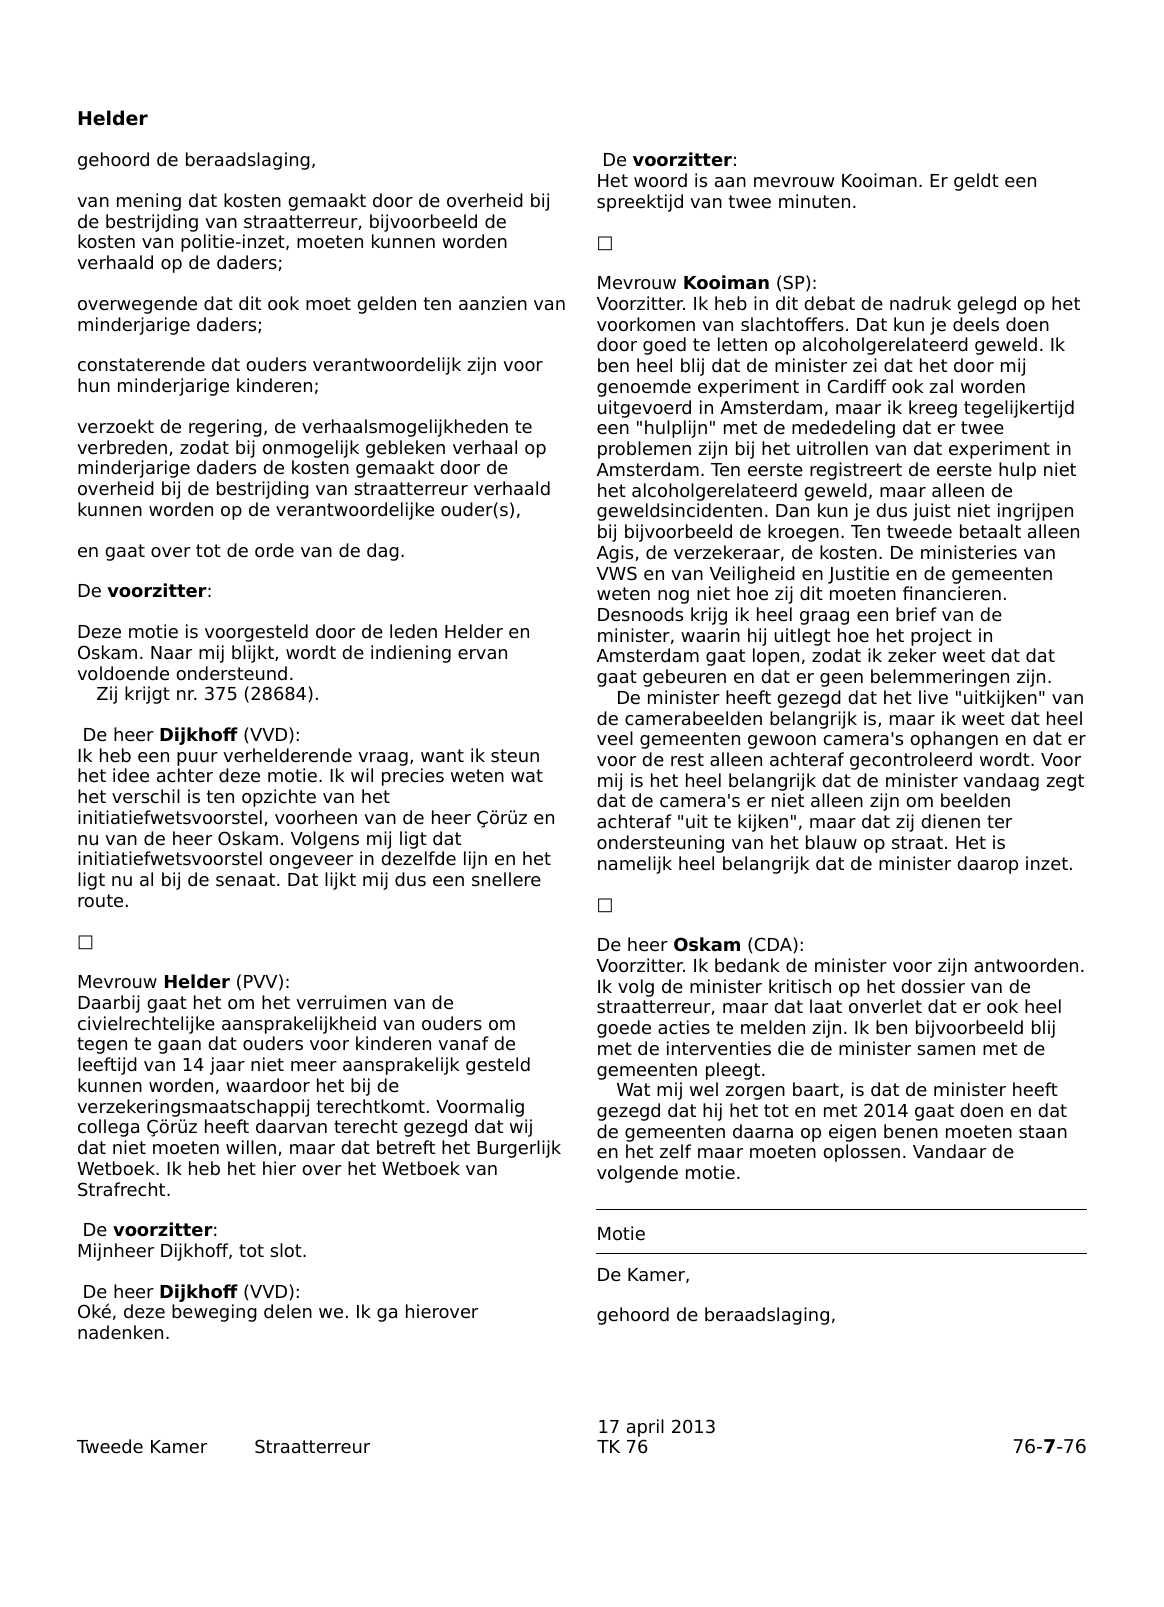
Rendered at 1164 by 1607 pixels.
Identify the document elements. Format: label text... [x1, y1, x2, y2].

text De Kamer, [596, 1264, 1087, 1285]
text De voorzitter: [596, 150, 1087, 171]
text Wat mij wel zorgen baart, is dat de minister heeft gezegd dat hij het tot en met 2014 gaat doen en dat de gemeenten daarna op eigen benen moeten staan en het zelf maar moeten oplossen. Vandaar de volgende motie. [596, 1080, 1087, 1184]
text Deze motie is voorgesteld door de leden Helder en Oskam. Naar mij blijkt, wordt de indiening ervan voldoende ondersteund. [77, 622, 567, 684]
text constaterende dat ouders verantwoordelijk zijn voor hun minderjarige kinderen; [77, 355, 567, 397]
text Het woord is aan mevrouw Kooiman. Er geldt een spreektijd van twee minuten. [596, 171, 1087, 212]
text De heer Dijkhoff (VVD): [77, 1282, 567, 1302]
text gehoord de beraadslaging, [77, 150, 567, 171]
text overwegende dat dit ook moet gelden ten aanzien van minderjarige daders; [77, 294, 567, 335]
text verzoekt de regering, de verhaalsmogelijkheden te verbreden, zodat bij onmogelijk gebleken verhaal op minderjarige daders de kosten gemaakt door de overheid bij de bestrijding van straatterreur verhaald kunnen worden op de verantwoordelijke ouder(s), [77, 417, 567, 520]
text □ [596, 894, 1087, 915]
text van mening dat kosten gemaakt door de overheid bij de bestrijding van straatterreur, bijvoorbeeld de kosten van politie-inzet, moeten kunnen worden verhaald op de daders; [77, 191, 567, 274]
text Voorzitter. Ik heb in dit debat de nadruk gelegd op het voorkomen van slachtoffers. Dat kun je deels doen door goed te letten op alcoholgerelateerd geweld. Ik ben heel blij dat de minister zei dat het door mij genoemde experiment in Cardiff ook zal worden uitgevoerd in Amsterdam, maar ik kreeg tegelijkertijd een "hulplijn" met de mededeling dat er twee problemen zijn bij het uitrollen van dat experiment in Amsterdam. Ten eerste registreert de eerste hulp niet het alcoholgerelateerd geweld, maar alleen de geweldsincidenten. Dan kun je dus juist niet ingrijpen bij bijvoorbeeld de kroegen. Ten tweede betaalt alleen Agis, de verzekeraar, de kosten. De ministeries van VWS en van Veiligheid en Justitie en de gemeenten weten nog niet hoe zij dit moeten financieren. Desnoods krijg ik heel graag een brief van de minister, waarin hij uitlegt hoe het project in Amsterdam gaat lopen, zodat ik zeker weet dat dat gaat gebeuren en dat er geen belemmeringen zijn. [596, 294, 1087, 688]
text Mijnheer Dijkhoff, tot slot. [77, 1241, 567, 1262]
text en gaat over tot de orde van de dag. [77, 540, 567, 561]
text Mevrouw Helder (PVV): [77, 972, 567, 993]
text Mevrouw Kooiman (SP): [596, 273, 1087, 294]
text Daarbij gaat het om het verruimen van de civielrechtelijke aansprakelijkheid van ouders om tegen te gaan dat ouders voor kinderen vanaf de leeftijd van 14 jaar niet meer aansprakelijk gesteld kunnen worden, waardoor het bij de verzekeringsmaatschappij terechtkomt. Voormalig collega Çörüz heeft daarvan terecht gezegd dat wij dat niet moeten willen, maar dat betreft het Burgerlijk Wetboek. Ik heb het hier over het Wetboek van Strafrecht. [77, 993, 567, 1200]
text Motie [596, 1224, 1087, 1244]
text □ [596, 232, 1087, 253]
text De minister heeft gezegd dat het live "uitkijken" van de camerabeelden belangrijk is, maar ik weet dat heel veel gemeenten gewoon camera's ophangen en dat er voor de rest alleen achteraf gecontroleerd wordt. Voor mij is het heel belangrijk dat de minister vandaag zegt dat de camera's er niet alleen zijn om beelden achteraf "uit te kijken", maar dat zij dienen ter ondersteuning van het blauw op straat. Het is namelijk heel belangrijk dat de minister daarop inzet. [596, 688, 1087, 874]
text Zij krijgt nr. 375 (28684). [77, 684, 567, 705]
text gehoord de beraadslaging, [596, 1305, 1087, 1326]
text De heer Dijkhoff (VVD): [77, 725, 567, 746]
text De heer Oskam (CDA): [596, 935, 1087, 956]
text Ik heb een puur verhelderende vraag, want ik steun het idee achter deze motie. Ik wil precies weten wat het verschil is ten opzichte van het initiatiefwetsvoorstel, voorheen van de heer Çörüz en nu van de heer Oskam. Volgens mij ligt dat initiatiefwetsvoorstel ongeveer in dezelfde lijn en het ligt nu al bij de senaat. Dat lijkt mij dus een snellere route. [77, 746, 567, 911]
text Voorzitter. Ik bedank de minister voor zijn antwoorden. Ik volg de minister kritisch op het dossier van de straatterreur, maar dat laat onverlet dat er ook heel goede acties te melden zijn. Ik ben bijvoorbeeld blij met de interventies die de minister samen met de gemeenten pleegt. [596, 956, 1087, 1080]
text De voorzitter: [77, 581, 567, 602]
text □ [77, 931, 567, 952]
text Oké, deze beweging delen we. Ik ga hierover nadenken. [77, 1302, 567, 1344]
text De voorzitter: [77, 1220, 567, 1241]
